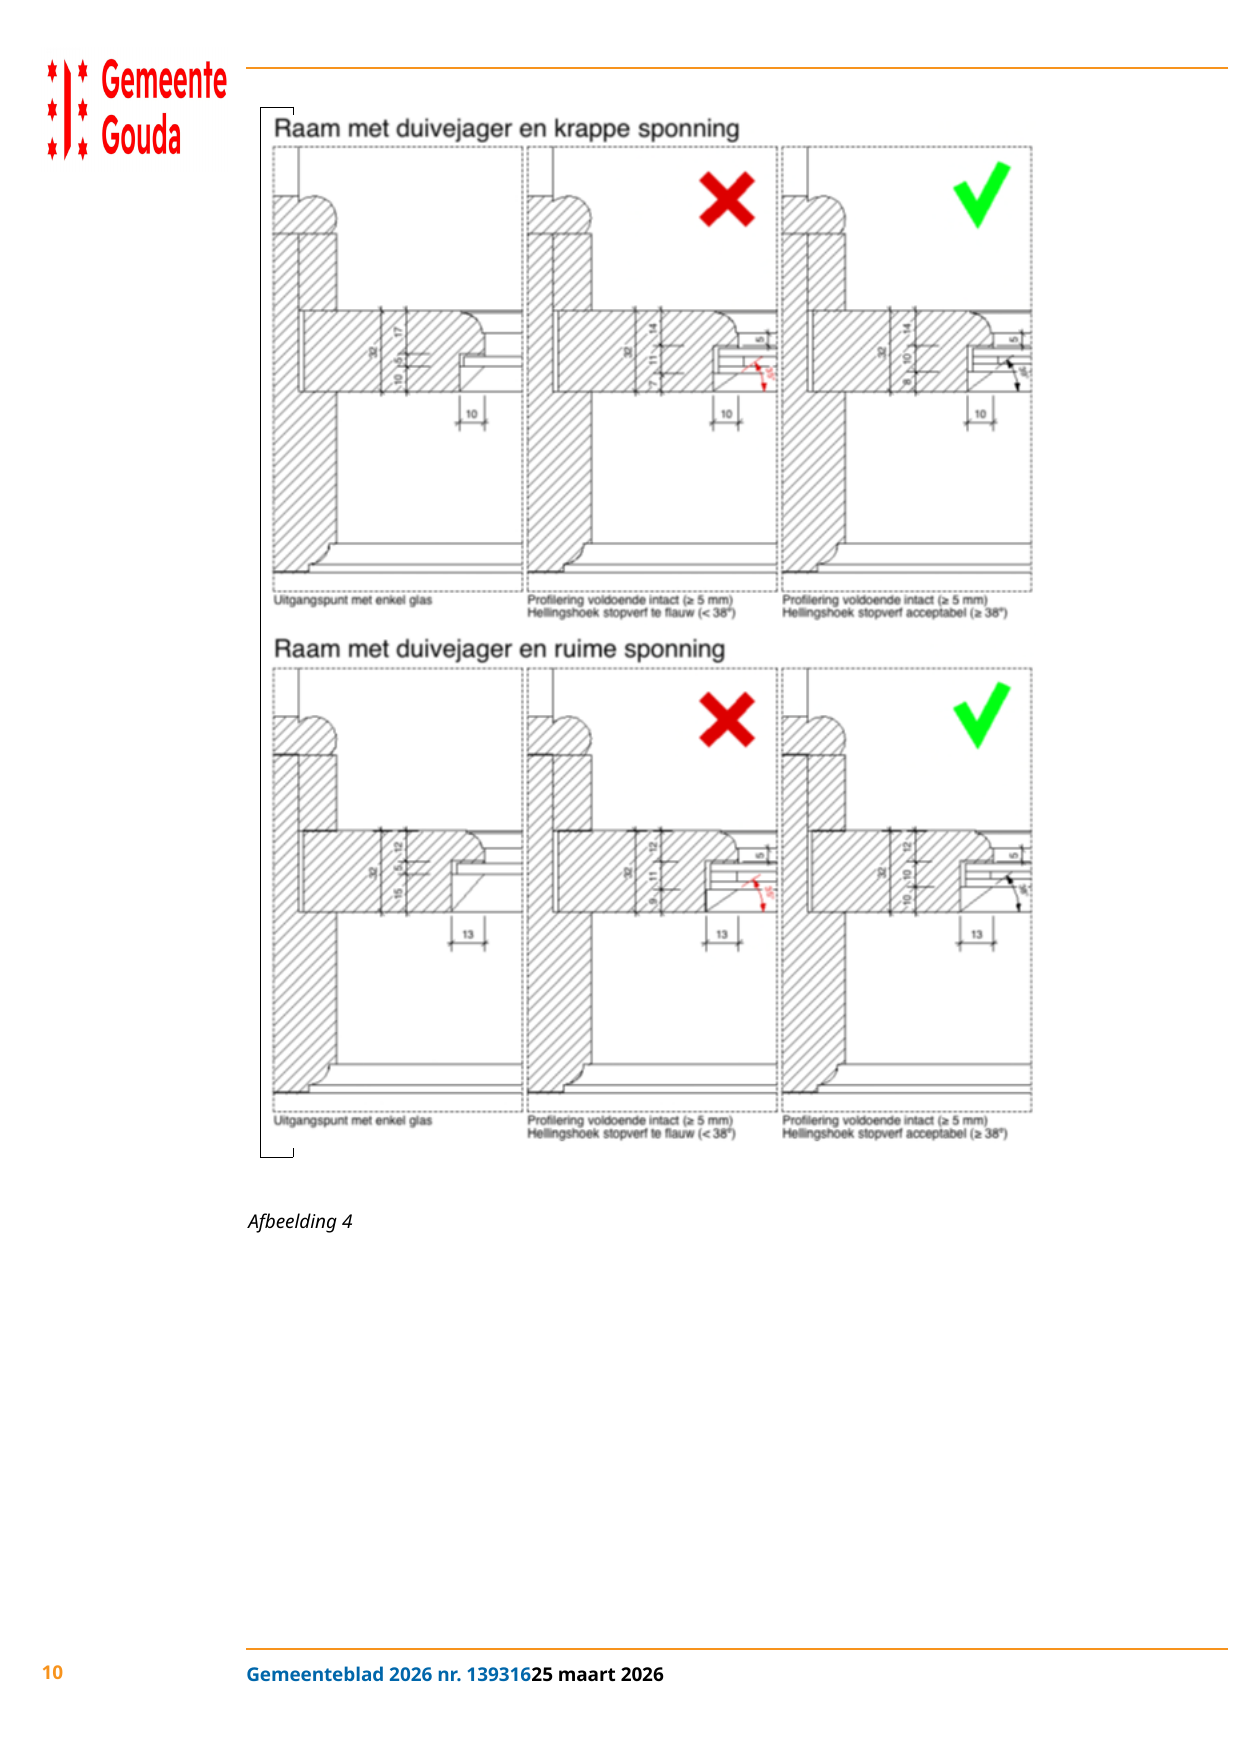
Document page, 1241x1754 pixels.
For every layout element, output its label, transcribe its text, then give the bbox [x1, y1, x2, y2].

picture [268, 115, 1037, 1148]
text Afbeelding 4 [248, 1208, 1152, 1233]
picture [41, 47, 231, 172]
